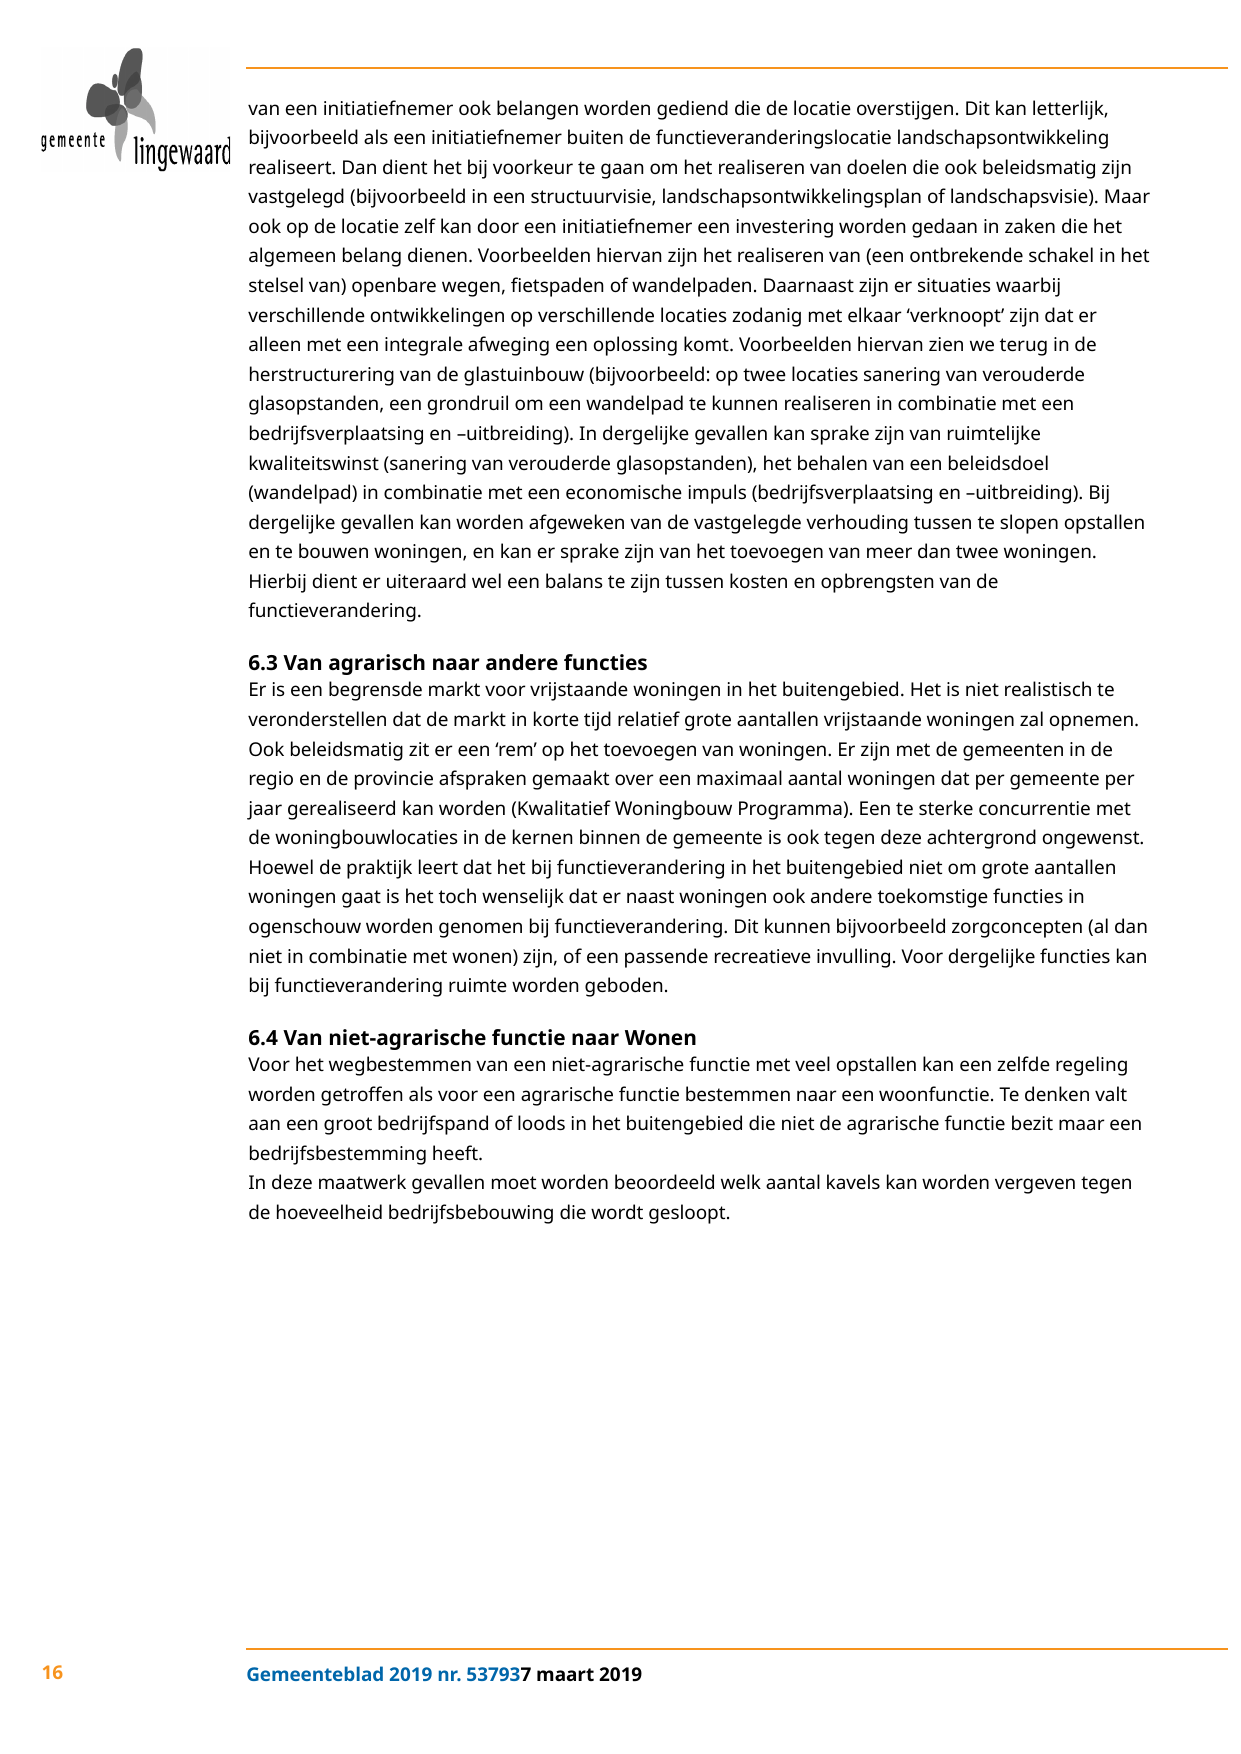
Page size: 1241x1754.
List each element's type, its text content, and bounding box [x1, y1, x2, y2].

text 6.4 Van niet-agrarische functie naar Wonen [248, 1023, 1152, 1051]
text In deze maatwerk gevallen moet worden beoordeeld welk aantal kavels kan worden vergeven tegen de hoeveelheid bedrijfsbebouwing die wordt gesloopt. [248, 1169, 1152, 1225]
text Voor het wegbestemmen van een niet-agrarische functie met veel opstallen kan een zelfde regeling worden getroffen als voor een agrarische functie bestemmen naar een woonfunctie. Te denken valt aan een groot bedrijfspand of loods in het buitengebied die niet de agrarische functie bezit maar een bedrijfsbestemming heeft. [248, 1051, 1152, 1166]
text 6.3 Van agrarisch naar andere functies [248, 648, 1152, 677]
picture [41, 47, 231, 172]
text van een initiatiefnemer ook belangen worden gediend die de locatie overstijgen. Dit kan letterlijk, bijvoorbeeld als een initiatiefnemer buiten de functieveranderingslocatie landschapsontwikkeling realiseert. Dan dient het bij voorkeur te gaan om het realiseren van doelen die ook beleidsmatig zijn vastgelegd (bijvoorbeeld in een structuurvisie, landschapsontwikkelingsplan of landschapsvisie). Maar ook op de locatie zelf kan door een initiatiefnemer een investering worden gedaan in zaken die het algemeen belang dienen. Voorbeelden hiervan zijn het realiseren van (een ontbrekende schakel in het stelsel van) openbare wegen, fietspaden of wandelpaden. Daarnaast zijn er situaties waarbij verschillende ontwikkelingen op verschillende locaties zodanig met elkaar ‘verknoopt’ zijn dat er alleen met een integrale afweging een oplossing komt. Voorbeelden hiervan zien we terug in de herstructurering van de glastuinbouw (bijvoorbeeld: op twee locaties sanering van verouderde glasopstanden, een grondruil om een wandelpad te kunnen realiseren in combinatie met een bedrijfsverplaatsing en –uitbreiding). In dergelijke gevallen kan sprake zijn van ruimtelijke kwaliteitswinst (sanering van verouderde glasopstanden), het behalen van een beleidsdoel (wandelpad) in combinatie met een economische impuls (bedrijfsverplaatsing en –uitbreiding). Bij dergelijke gevallen kan worden afgeweken van de vastgelegde verhouding tussen te slopen opstallen en te bouwen woningen, en kan er sprake zijn van het toevoegen van meer dan twee woningen. Hierbij dient er uiteraard wel een balans te zijn tussen kosten en opbrengsten van de functieverandering. [248, 95, 1152, 623]
text Er is een begrensde markt voor vrijstaande woningen in het buitengebied. Het is niet realistisch te veronderstellen dat de markt in korte tijd relatief grote aantallen vrijstaande woningen zal opnemen. Ook beleidsmatig zit er een ‘rem’ op het toevoegen van woningen. Er zijn met de gemeenten in de regio en de provincie afspraken gemaakt over een maximaal aantal woningen dat per gemeente per jaar gerealiseerd kan worden (Kwalitatief Woningbouw Programma). Een te sterke concurrentie met de woningbouwlocaties in de kernen binnen de gemeente is ook tegen deze achtergrond ongewenst. Hoewel de praktijk leert dat het bij functieverandering in het buitengebied niet om grote aantallen woningen gaat is het toch wenselijk dat er naast woningen ook andere toekomstige functies in ogenschouw worden genomen bij functieverandering. Dit kunnen bijvoorbeeld zorgconcepten (al dan niet in combinatie met wonen) zijn, of een passende recreatieve invulling. Voor dergelijke functies kan bij functieverandering ruimte worden geboden. [248, 677, 1152, 998]
